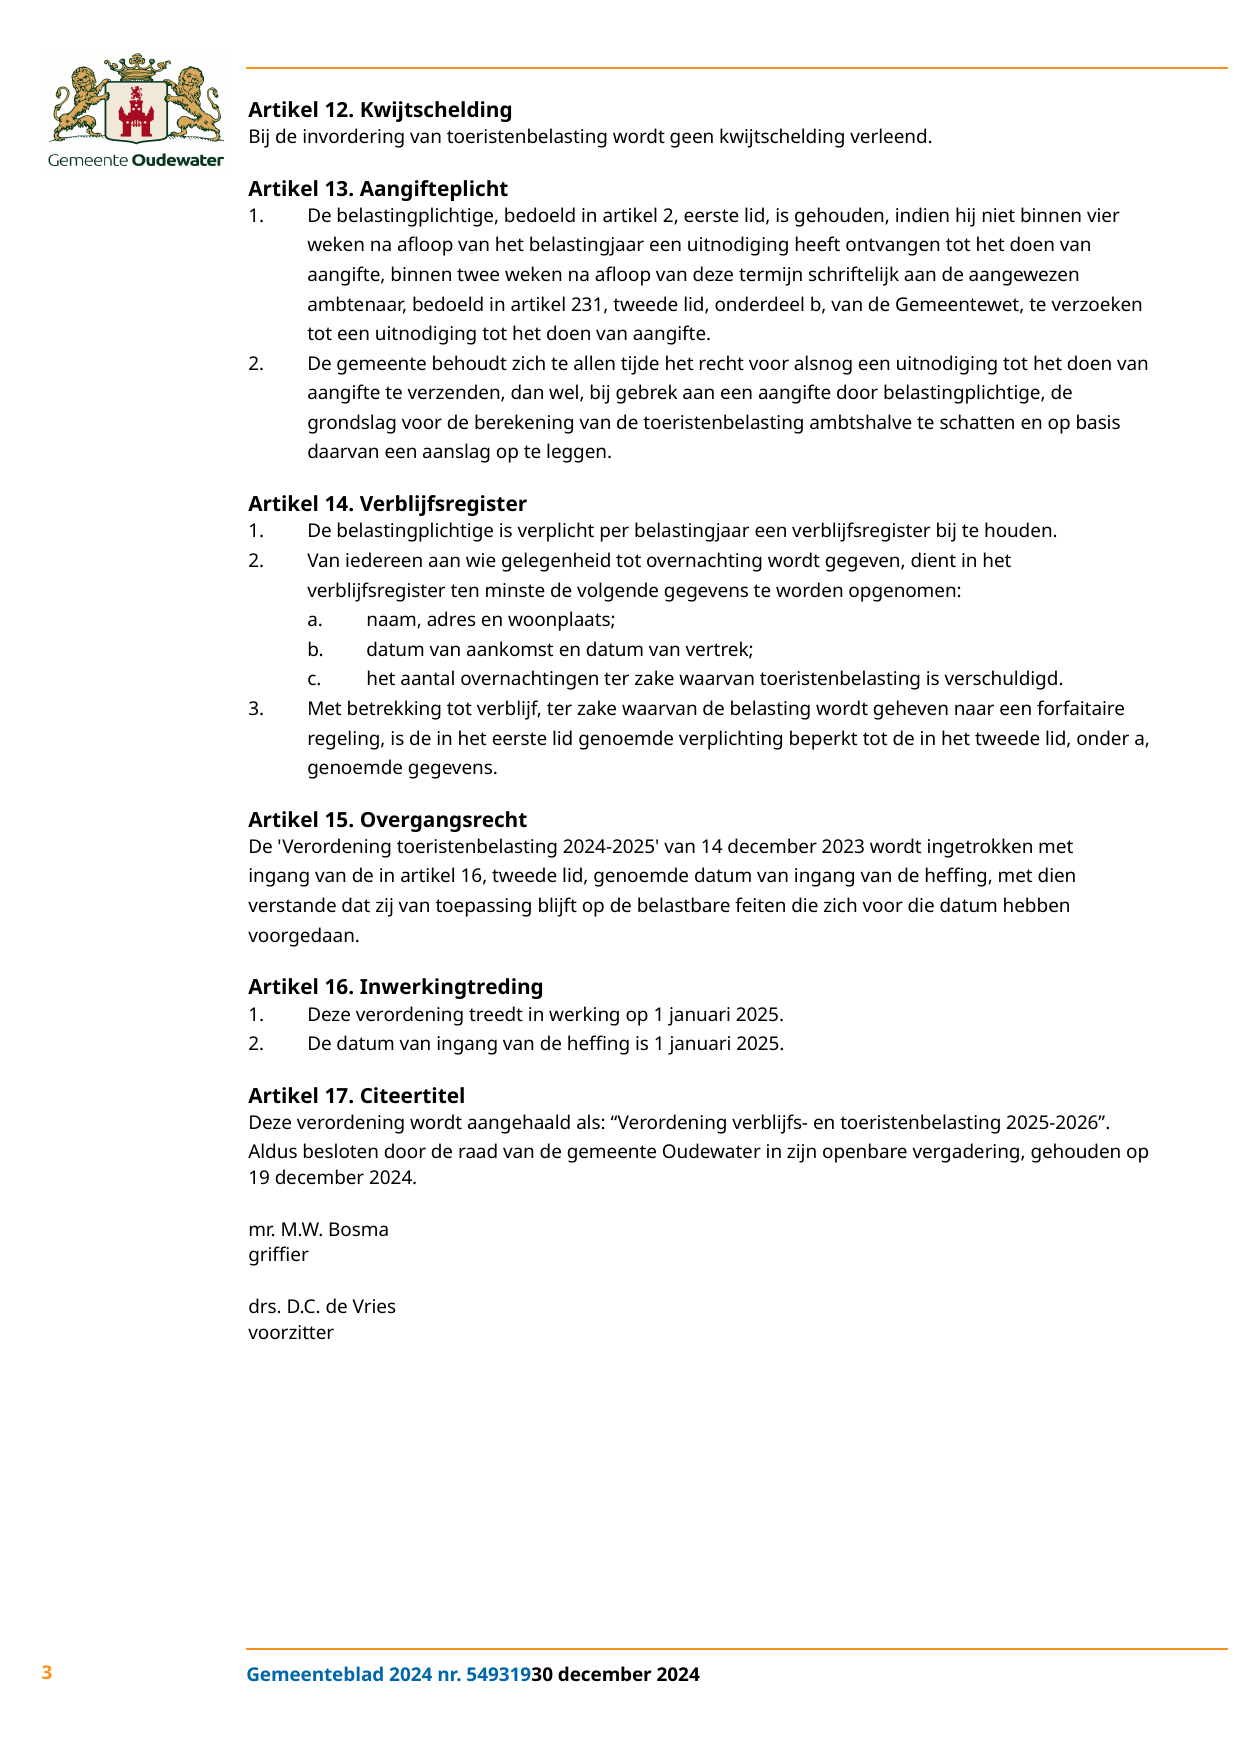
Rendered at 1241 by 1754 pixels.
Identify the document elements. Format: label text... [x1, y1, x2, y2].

text ingang van de in artikel 16, tweede lid, genoemde datum van ingang van de heffing, met dien verstande dat zij van toepassing blijft op de belastbare feiten die zich voor die datum hebben voorgedaan. [248, 863, 1152, 948]
text Artikel 17. Citeertitel [248, 1081, 1152, 1109]
text Deze verordening wordt aangehaald als: “Verordening verblijfs- en toeristenbelasting 2025-2026”. [248, 1109, 1152, 1135]
picture [41, 47, 231, 172]
text Artikel 16. Inwerkingtreding [248, 972, 1152, 1001]
list Van iedereen aan wie gelegenheid tot overnachting wordt gegeven, dient in het verblijfsregister ten minste de volgende gegevens te worden opgenomen: [248, 547, 1152, 602]
list datum van aankomst en datum van vertrek; [307, 636, 1152, 662]
list De gemeente behoudt zich te allen tijde het recht voor alsnog een uitnodiging tot het doen van aangifte te verzenden, dan wel, bij gebrek aan een aangifte door belastingplichtige, de grondslag voor de berekening van de toeristenbelasting ambtshalve te schatten en op basis daarvan een aanslag op te leggen. [248, 350, 1152, 464]
text Artikel 12. Kwijtschelding [248, 95, 1152, 123]
text mr. M.W. Bosma [248, 1216, 1152, 1242]
list De belastingplichtige is verplicht per belastingjaar een verblijfsregister bij te houden. [248, 518, 1152, 543]
text voorzitter [248, 1319, 1152, 1344]
text Bij de invordering van toeristenbelasting wordt geen kwijtschelding verleend. [248, 123, 1152, 149]
text griffier [248, 1242, 1152, 1267]
text Artikel 14. Verblijfsregister [248, 489, 1152, 518]
list naam, adres en woonplaats; [307, 606, 1152, 632]
text De 'Verordening toeristenbelasting 2024-2025' van 14 december 2023 wordt ingetrokken met [248, 833, 1152, 859]
text Aldus besloten door de raad van de gemeente Oudewater in zijn openbare vergadering, gehouden op 19 december 2024. [248, 1139, 1152, 1190]
list Deze verordening treedt in werking op 1 januari 2025. [248, 1001, 1152, 1026]
list Met betrekking tot verblijf, ter zake waarvan de belasting wordt geheven naar een forfaitaire regeling, is de in het eerste lid genoemde verplichting beperkt tot de in het tweede lid, onder a, genoemde gegevens. [248, 695, 1152, 780]
list het aantal overnachtingen ter zake waarvan toeristenbelasting is verschuldigd. [307, 666, 1152, 691]
list De belastingplichtige, bedoeld in artikel 2, eerste lid, is gehouden, indien hij niet binnen vier weken na afloop van het belastingjaar een uitnodiging heeft ontvangen tot het doen van aangifte, binnen twee weken na afloop van deze termijn schriftelijk aan de aangewezen ambtenaar, bedoeld in artikel 231, tweede lid, onderdeel b, van de Gemeentewet, te verzoeken tot een uitnodiging tot het doen van aangifte. [248, 202, 1152, 346]
list De datum van ingang van de heffing is 1 januari 2025. [248, 1030, 1152, 1056]
text Artikel 15. Overgangsrecht [248, 805, 1152, 833]
text drs. D.C. de Vries [248, 1293, 1152, 1319]
text Artikel 13. Aangifteplicht [248, 174, 1152, 202]
